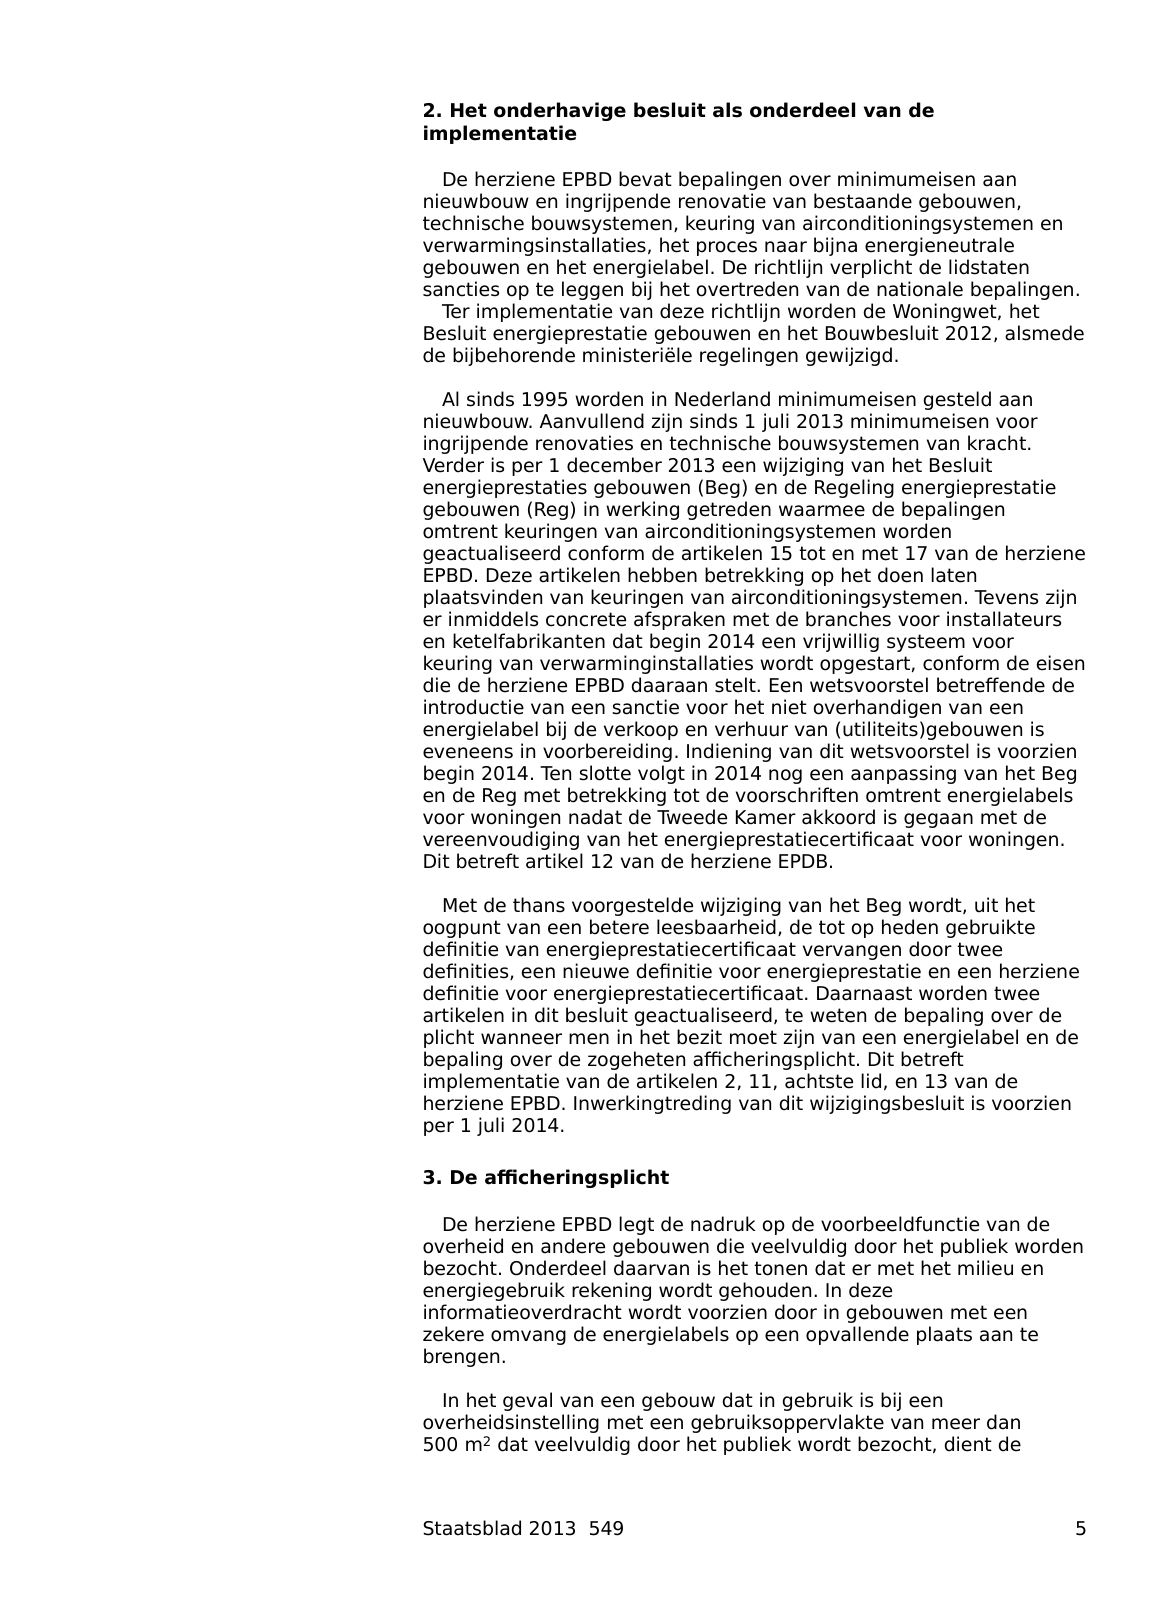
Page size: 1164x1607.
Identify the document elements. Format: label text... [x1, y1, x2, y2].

subtitle 3. De afficheringsplicht [422, 1167, 1087, 1189]
text Al sinds 1995 worden in Nederland minimumeisen gesteld aan nieuwbouw. Aanvullend zijn sinds 1 juli 2013 minimumeisen voor ingrijpende renovaties en technische bouwsystemen van kracht. Verder is per 1 december 2013 een wijziging van het Besluit energieprestaties gebouwen (Beg) en de Regeling energieprestatie gebouwen (Reg) in werking getreden waarmee de bepalingen omtrent keuringen van airconditioningsystemen worden geactualiseerd conform de artikelen 15 tot en met 17 van de herziene EPBD. Deze artikelen hebben betrekking op het doen laten plaatsvinden van keuringen van airconditioningsystemen. Tevens zijn er inmiddels concrete afspraken met de branches voor installateurs en ketelfabrikanten dat begin 2014 een vrijwillig systeem voor keuring van verwarminginstallaties wordt opgestart, conform de eisen die de herziene EPBD daaraan stelt. Een wetsvoorstel betreffende de introductie van een sanctie voor het niet overhandigen van een energielabel bij de verkoop en verhuur van (utiliteits)gebouwen is eveneens in voorbereiding. Indiening van dit wetsvoorstel is voorzien begin 2014. Ten slotte volgt in 2014 nog een aanpassing van het Beg en de Reg met betrekking tot de voorschriften omtrent energielabels voor woningen nadat de Tweede Kamer akkoord is gegaan met de vereenvoudiging van het energieprestatiecertificaat voor woningen. Dit betreft artikel 12 van de herziene EPDB. [422, 389, 1087, 873]
text De herziene EPBD legt de nadruk op de voorbeeldfunctie van de overheid en andere gebouwen die veelvuldig door het publiek worden bezocht. Onderdeel daarvan is het tonen dat er met het milieu en energiegebruik rekening wordt gehouden. In deze informatieoverdracht wordt voorzien door in gebouwen met een zekere omvang de energielabels op een opvallende plaats aan te brengen. [422, 1214, 1087, 1368]
text Ter implementatie van deze richtlijn worden de Woningwet, het Besluit energieprestatie gebouwen en het Bouwbesluit 2012, alsmede de bijbehorende ministeriële regelingen gewijzigd. [422, 301, 1087, 367]
text De herziene EPBD bevat bepalingen over minimumeisen aan nieuwbouw en ingrijpende renovatie van bestaande gebouwen, technische bouwsystemen, keuring van airconditioningsystemen en verwarmingsinstallaties, het proces naar bijna energieneutrale gebouwen en het energielabel. De richtlijn verplicht de lidstaten sancties op te leggen bij het overtreden van de nationale bepalingen. [422, 169, 1087, 301]
text Met de thans voorgestelde wijziging van het Beg wordt, uit het oogpunt van een betere leesbaarheid, de tot op heden gebruikte definitie van energieprestatiecertificaat vervangen door twee definities, een nieuwe definitie voor energieprestatie en een herziene definitie voor energieprestatiecertificaat. Daarnaast worden twee artikelen in dit besluit geactualiseerd, te weten de bepaling over de plicht wanneer men in het bezit moet zijn van een energielabel en de bepaling over de zogeheten afficheringsplicht. Dit betreft implementatie van de artikelen 2, 11, achtste lid, en 13 van de herziene EPBD. Inwerkingtreding van dit wijzigingsbesluit is voorzien per 1 juli 2014. [422, 895, 1087, 1137]
text In het geval van een gebouw dat in gebruik is bij een overheidsinstelling met een gebruiksoppervlakte van meer dan 500 m2 dat veelvuldig door het publiek wordt bezocht, dient de [422, 1390, 1087, 1456]
subtitle 2. Het onderhavige besluit als onderdeel van de implementatie [422, 100, 1087, 144]
